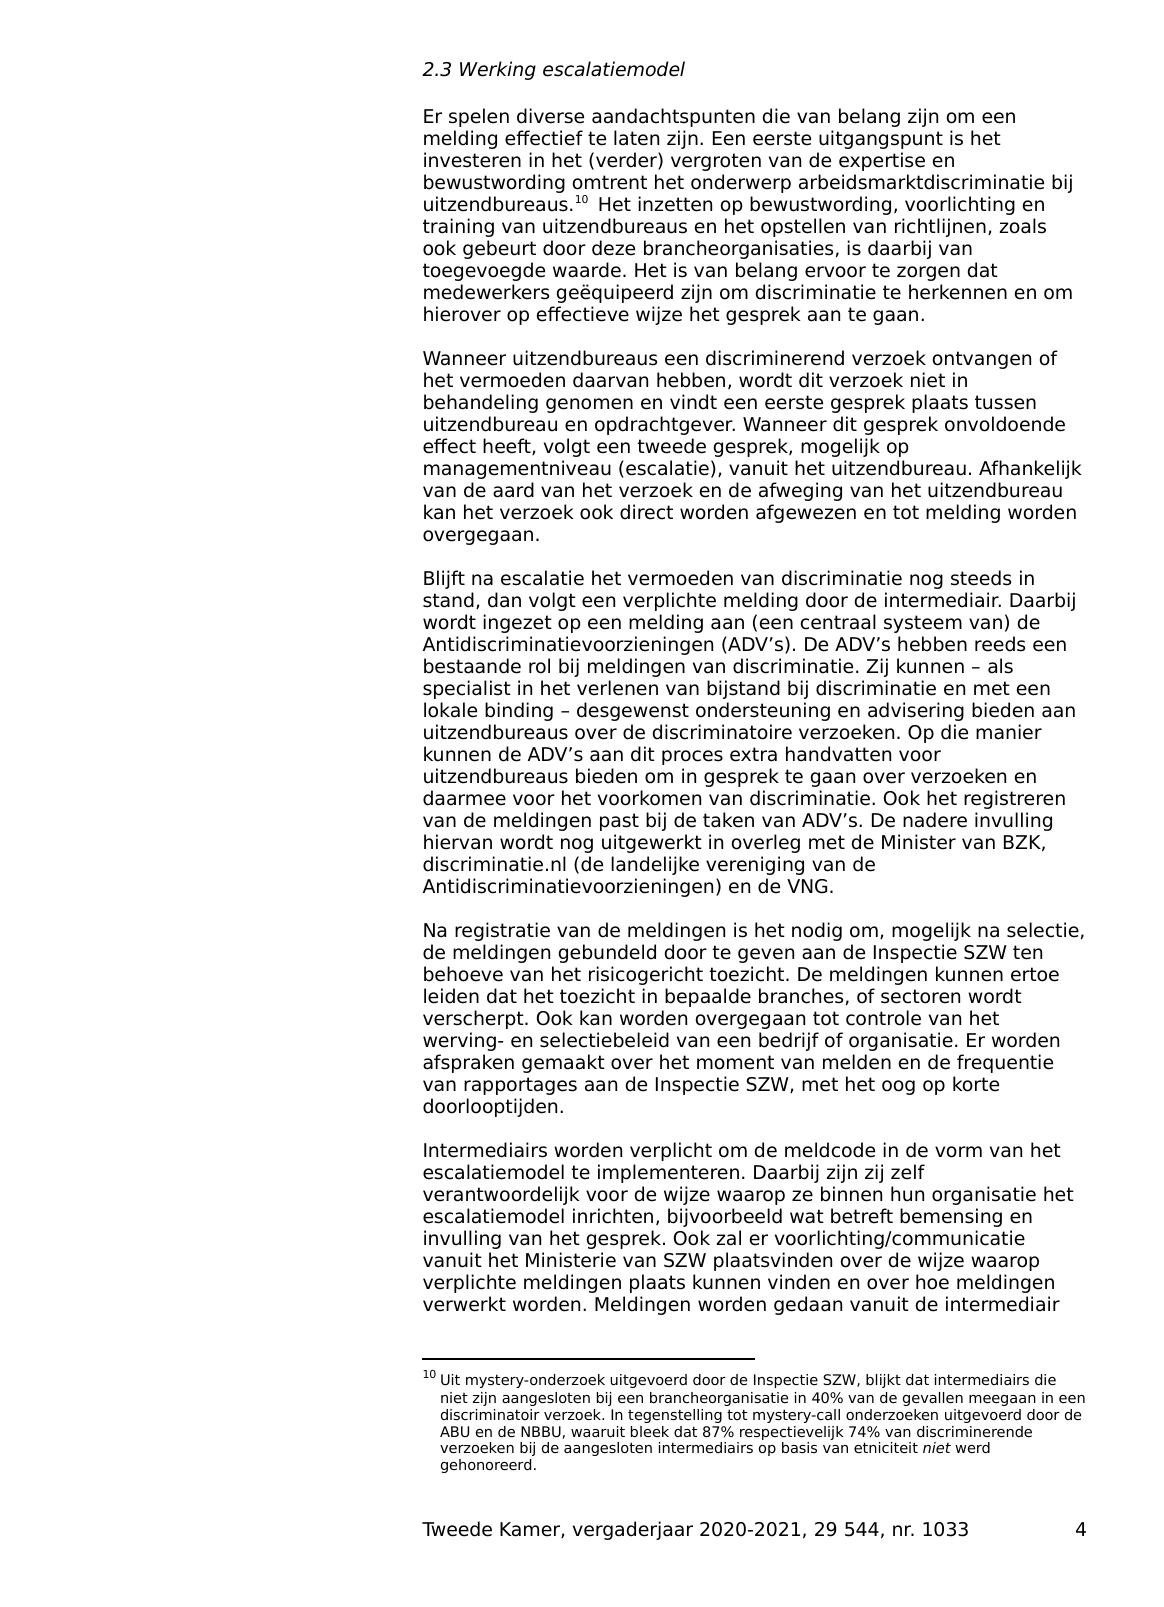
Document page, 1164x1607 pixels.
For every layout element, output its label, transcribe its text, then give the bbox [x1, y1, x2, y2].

text Intermediairs worden verplicht om de meldcode in de vorm van het escalatiemodel te implementeren. Daarbij zijn zij zelf verantwoordelijk voor de wijze waarop ze binnen hun organisatie het escalatiemodel inrichten, bijvoorbeeld wat betreft bemensing en invulling van het gesprek. Ook zal er voorlichting/communicatie vanuit het Ministerie van SZW plaatsvinden over de wijze waarop verplichte meldingen plaats kunnen vinden en over hoe meldingen verwerkt worden. Meldingen worden gedaan vanuit de intermediair [422, 1140, 1087, 1316]
subtitle 2.3 Werking escalatiemodel [422, 59, 1087, 81]
text Uit mystery-onderzoek uitgevoerd door de Inspectie SZW, blijkt dat intermediairs die niet zijn aangesloten bij een brancheorganisatie in 40% van de gevallen meegaan in een discriminatoir verzoek. In tegenstelling tot mystery-call onderzoeken uitgevoerd door de ABU en de NBBU, waaruit bleek dat 87% respectievelijk 74% van discriminerende verzoeken bij de aangesloten intermediairs op basis van etniciteit niet werd gehonoreerd. [422, 1368, 1087, 1474]
text Na registratie van de meldingen is het nodig om, mogelijk na selectie, de meldingen gebundeld door te geven aan de Inspectie SZW ten behoeve van het risicogericht toezicht. De meldingen kunnen ertoe leiden dat het toezicht in bepaalde branches, of sectoren wordt verscherpt. Ook kan worden overgegaan tot controle van het werving- en selectiebeleid van een bedrijf of organisatie. Er worden afspraken gemaakt over het moment van melden en de frequentie van rapportages aan de Inspectie SZW, met het oog op korte doorlooptijden. [422, 920, 1087, 1118]
text Blijft na escalatie het vermoeden van discriminatie nog steeds in stand, dan volgt een verplichte melding door de intermediair. Daarbij wordt ingezet op een melding aan (een centraal systeem van) de Antidiscriminatievoorzieningen (ADV’s). De ADV’s hebben reeds een bestaande rol bij meldingen van discriminatie. Zij kunnen – als specialist in het verlenen van bijstand bij discriminatie en met een lokale binding – desgewenst ondersteuning en advisering bieden aan uitzendbureaus over de discriminatoire verzoeken. Op die manier kunnen de ADV’s aan dit proces extra handvatten voor uitzendbureaus bieden om in gesprek te gaan over verzoeken en daarmee voor het voorkomen van discriminatie. Ook het registreren van de meldingen past bij de taken van ADV’s. De nadere invulling hiervan wordt nog uitgewerkt in overleg met de Minister van BZK, discriminatie.nl (de landelijke vereniging van de Antidiscriminatievoorzieningen) en de VNG. [422, 568, 1087, 898]
text Er spelen diverse aandachtspunten die van belang zijn om een melding effectief te laten zijn. Een eerste uitgangspunt is het investeren in het (verder) vergroten van de expertise en bewustwording omtrent het onderwerp arbeidsmarktdiscriminatie bij uitzendbureaus. Het inzetten op bewustwording, voorlichting en training van uitzendbureaus en het opstellen van richtlijnen, zoals ook gebeurt door deze brancheorganisaties, is daarbij van toegevoegde waarde. Het is van belang ervoor te zorgen dat medewerkers geëquipeerd zijn om discriminatie te herkennen en om hierover op effectieve wijze het gesprek aan te gaan. [422, 106, 1087, 326]
text Wanneer uitzendbureaus een discriminerend verzoek ontvangen of het vermoeden daarvan hebben, wordt dit verzoek niet in behandeling genomen en vindt een eerste gesprek plaats tussen uitzendbureau en opdrachtgever. Wanneer dit gesprek onvoldoende effect heeft, volgt een tweede gesprek, mogelijk op managementniveau (escalatie), vanuit het uitzendbureau. Afhankelijk van de aard van het verzoek en de afweging van het uitzendbureau kan het verzoek ook direct worden afgewezen en tot melding worden overgegaan. [422, 348, 1087, 546]
